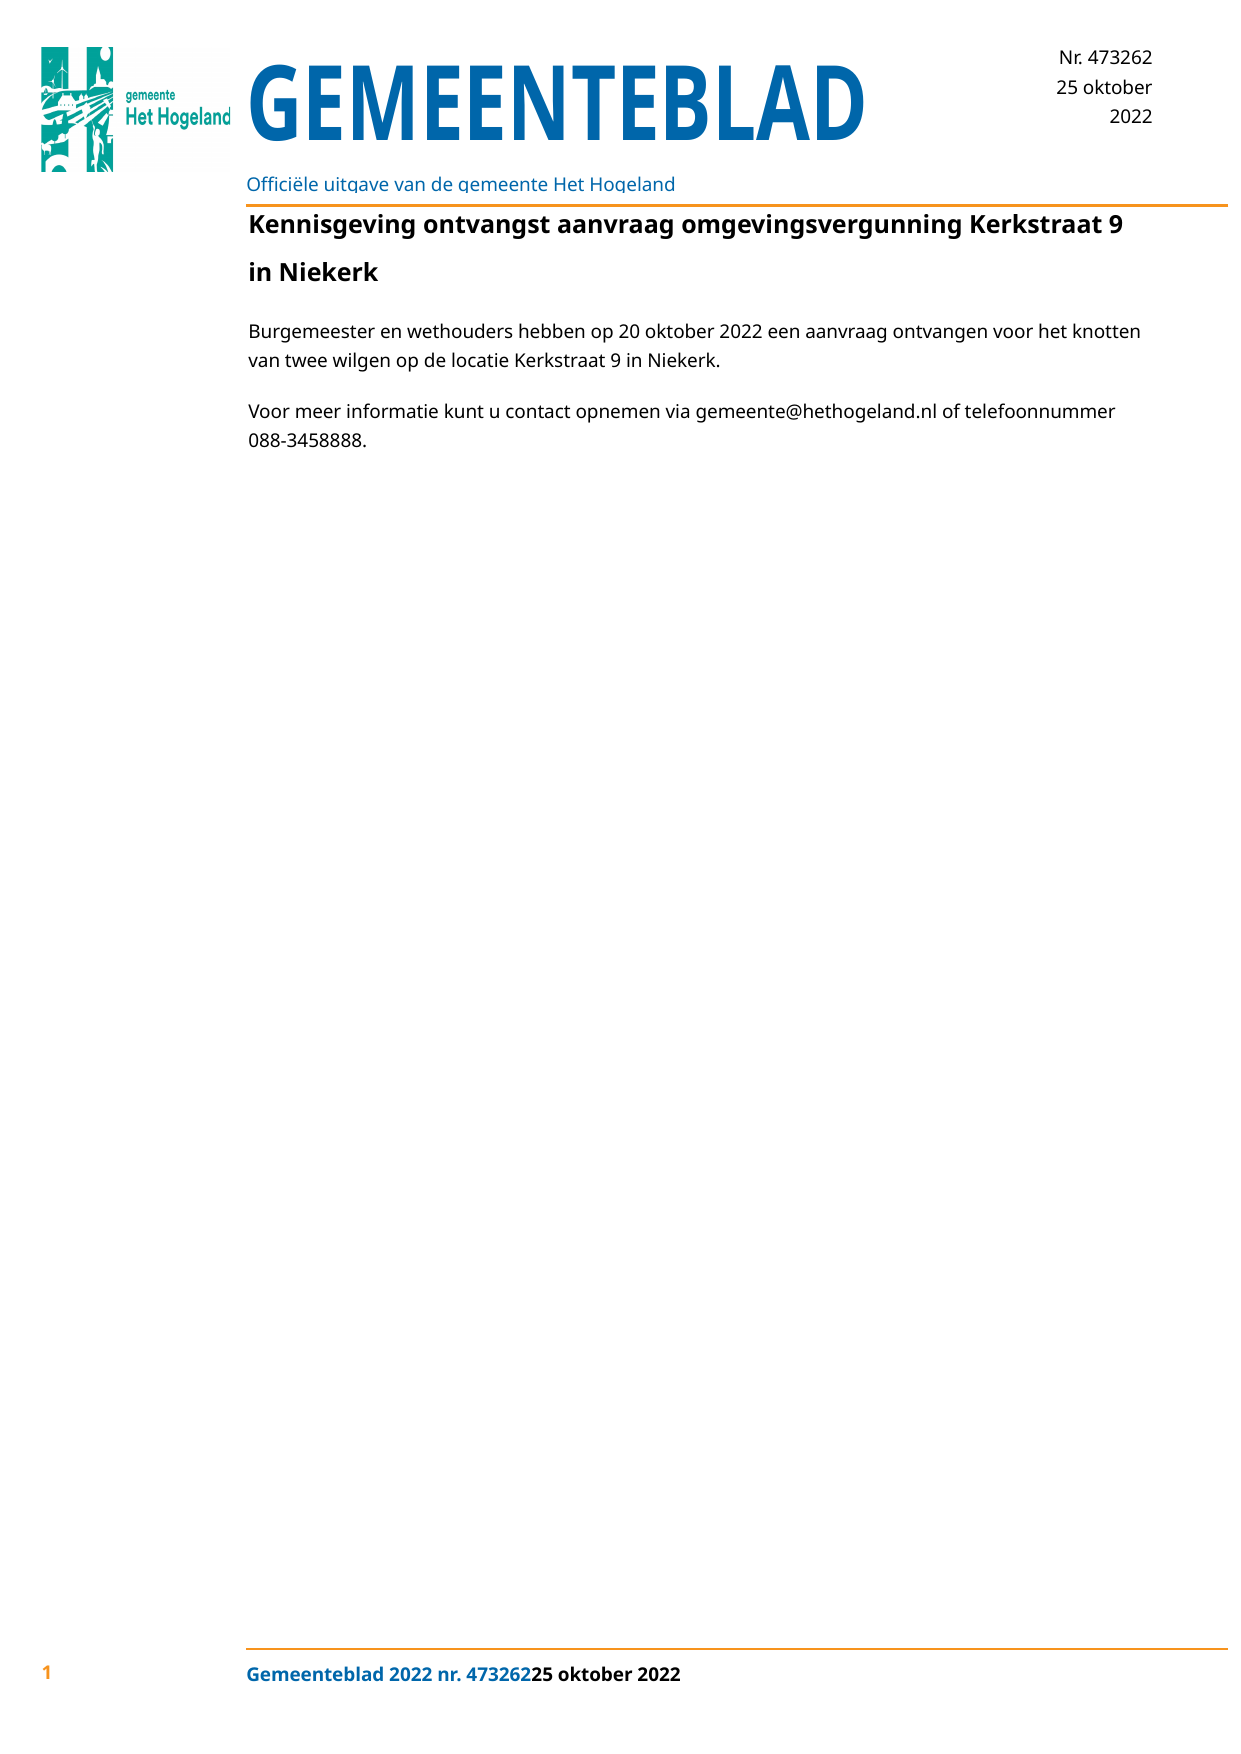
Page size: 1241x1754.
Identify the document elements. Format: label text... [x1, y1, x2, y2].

text Kennisgeving ontvangst aanvraag omgevingsvergunning Kerkstraat 9 in Niekerk [248, 207, 1152, 288]
text Voor meer informatie kunt u contact opnemen via gemeente@hethogeland.nl of telefoonnummer 088-3458888. [248, 398, 1152, 453]
text Burgemeester en wethouders hebben op 20 oktober 2022 een aanvraag ontvangen voor het knotten van twee wilgen op de locatie Kerkstraat 9 in Niekerk. [248, 318, 1152, 373]
picture [41, 47, 231, 172]
